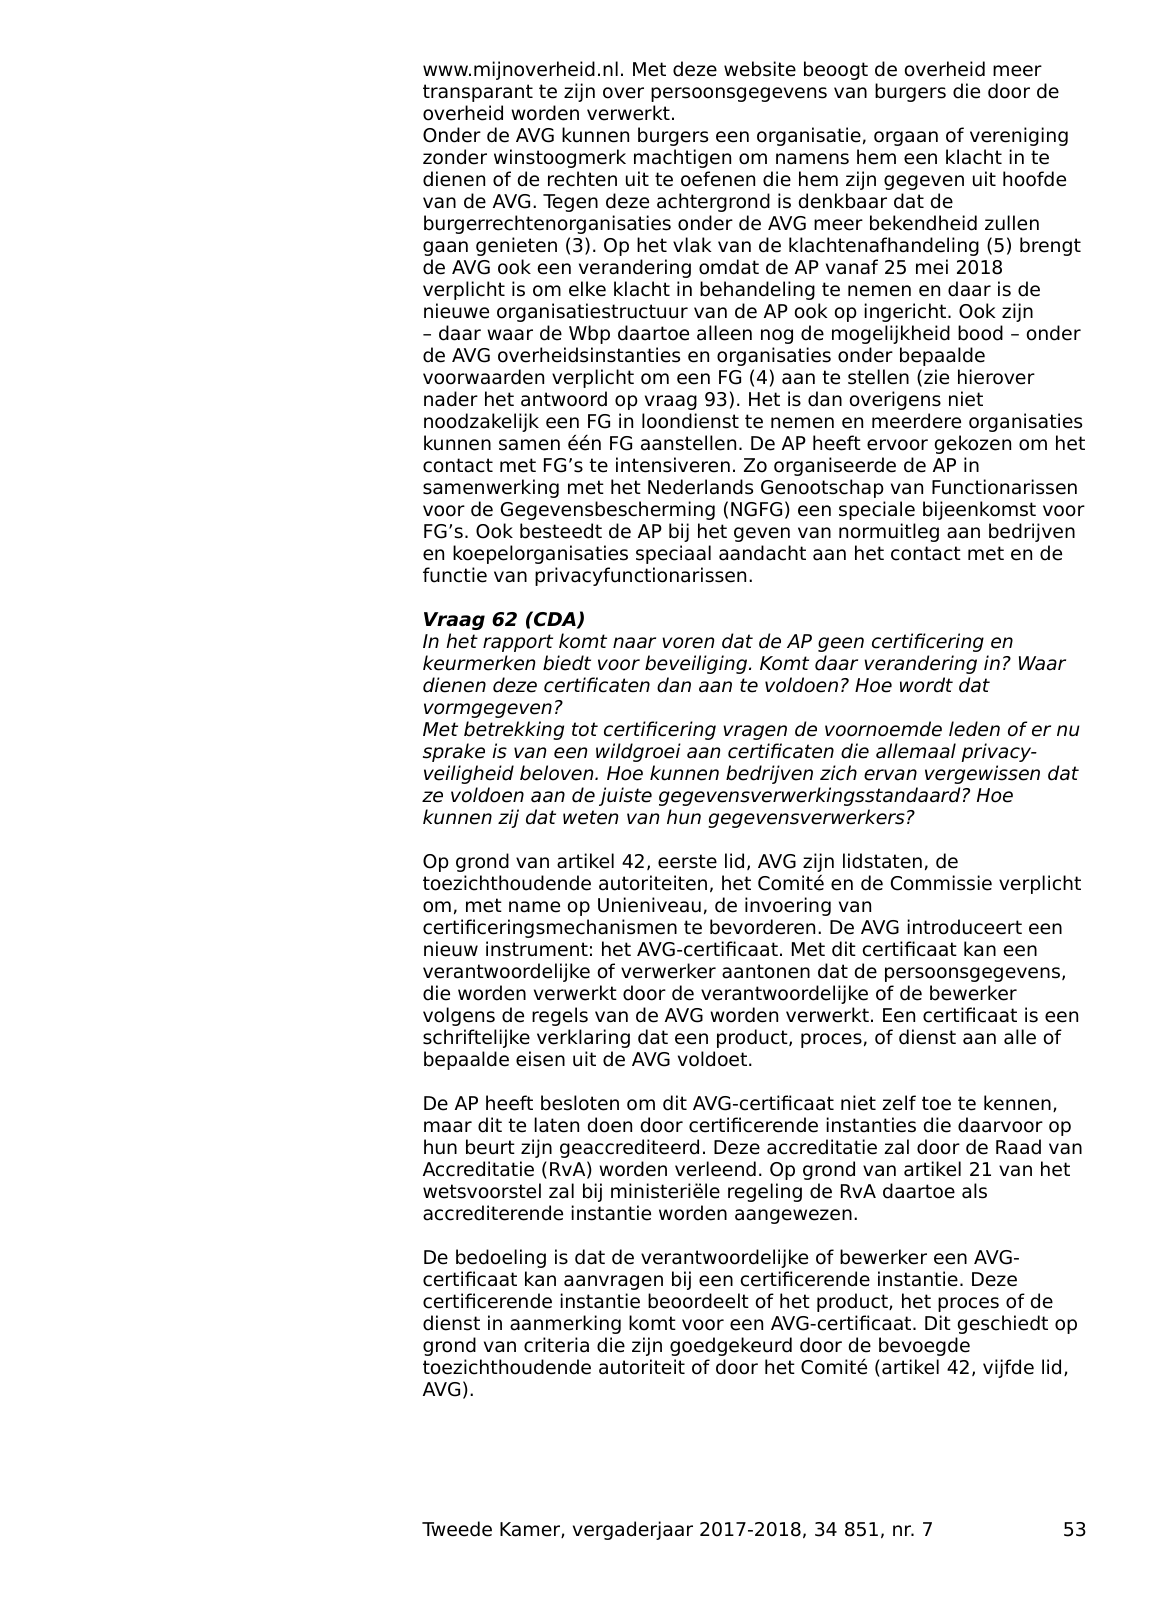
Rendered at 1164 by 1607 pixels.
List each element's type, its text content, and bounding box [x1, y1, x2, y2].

text www.mijnoverheid.nl. Met deze website beoogt de overheid meer transparant te zijn over persoonsgegevens van burgers die door de overheid worden verwerkt. [422, 59, 1087, 125]
text Met betrekking tot certificering vragen de voornoemde leden of er nu sprake is van een wildgroei aan certificaten die allemaal privacy-veiligheid beloven. Hoe kunnen bedrijven zich ervan vergewissen dat ze voldoen aan de juiste gegevensverwerkingsstandaard? Hoe kunnen zij dat weten van hun gegevensverwerkers? [422, 719, 1087, 828]
text Onder de AVG kunnen burgers een organisatie, orgaan of vereniging zonder winstoogmerk machtigen om namens hem een klacht in te dienen of de rechten uit te oefenen die hem zijn gegeven uit hoofde van de AVG. Tegen deze achtergrond is denkbaar dat de burgerrechtenorganisaties onder de AVG meer bekendheid zullen gaan genieten (3). Op het vlak van de klachtenafhandeling (5) brengt de AVG ook een verandering omdat de AP vanaf 25 mei 2018 verplicht is om elke klacht in behandeling te nemen en daar is de nieuwe organisatiestructuur van de AP ook op ingericht. Ook zijn – daar waar de Wbp daartoe alleen nog de mogelijkheid bood – onder de AVG overheidsinstanties en organisaties onder bepaalde voorwaarden verplicht om een FG (4) aan te stellen (zie hierover nader het antwoord op vraag 93). Het is dan overigens niet noodzakelijk een FG in loondienst te nemen en meerdere organisaties kunnen samen één FG aanstellen. De AP heeft ervoor gekozen om het contact met FG’s te intensiveren. Zo organiseerde de AP in samenwerking met het Nederlands Genootschap van Functionarissen voor de Gegevensbescherming (NGFG) een speciale bijeenkomst voor FG’s. Ook besteedt de AP bij het geven van normuitleg aan bedrijven en koepelorganisaties speciaal aandacht aan het contact met en de functie van privacyfunctionarissen. [422, 125, 1087, 587]
text De bedoeling is dat de verantwoordelijke of bewerker een AVG-certificaat kan aanvragen bij een certificerende instantie. Deze certificerende instantie beoordeelt of het product, het proces of de dienst in aanmerking komt voor een AVG-certificaat. Dit geschiedt op grond van criteria die zijn goedgekeurd door de bevoegde toezichthoudende autoriteit of door het Comité (artikel 42, vijfde lid, AVG). [422, 1247, 1087, 1401]
text De AP heeft besloten om dit AVG-certificaat niet zelf toe te kennen, maar dit te laten doen door certificerende instanties die daarvoor op hun beurt zijn geaccrediteerd. Deze accreditatie zal door de Raad van Accreditatie (RvA) worden verleend. Op grond van artikel 21 van het wetsvoorstel zal bij ministeriële regeling de RvA daartoe als accrediterende instantie worden aangewezen. [422, 1093, 1087, 1224]
text Vraag 62 (CDA) [422, 609, 1087, 631]
text Op grond van artikel 42, eerste lid, AVG zijn lidstaten, de toezichthoudende autoriteiten, het Comité en de Commissie verplicht om, met name op Unieniveau, de invoering van certificeringsmechanismen te bevorderen. De AVG introduceert een nieuw instrument: het AVG-certificaat. Met dit certificaat kan een verantwoordelijke of verwerker aantonen dat de persoonsgegevens, die worden verwerkt door de verantwoordelijke of de bewerker volgens de regels van de AVG worden verwerkt. Een certificaat is een schriftelijke verklaring dat een product, proces, of dienst aan alle of bepaalde eisen uit de AVG voldoet. [422, 851, 1087, 1071]
text In het rapport komt naar voren dat de AP geen certificering en keurmerken biedt voor beveiliging. Komt daar verandering in? Waar dienen deze certificaten dan aan te voldoen? Hoe wordt dat vormgegeven? [422, 631, 1087, 719]
